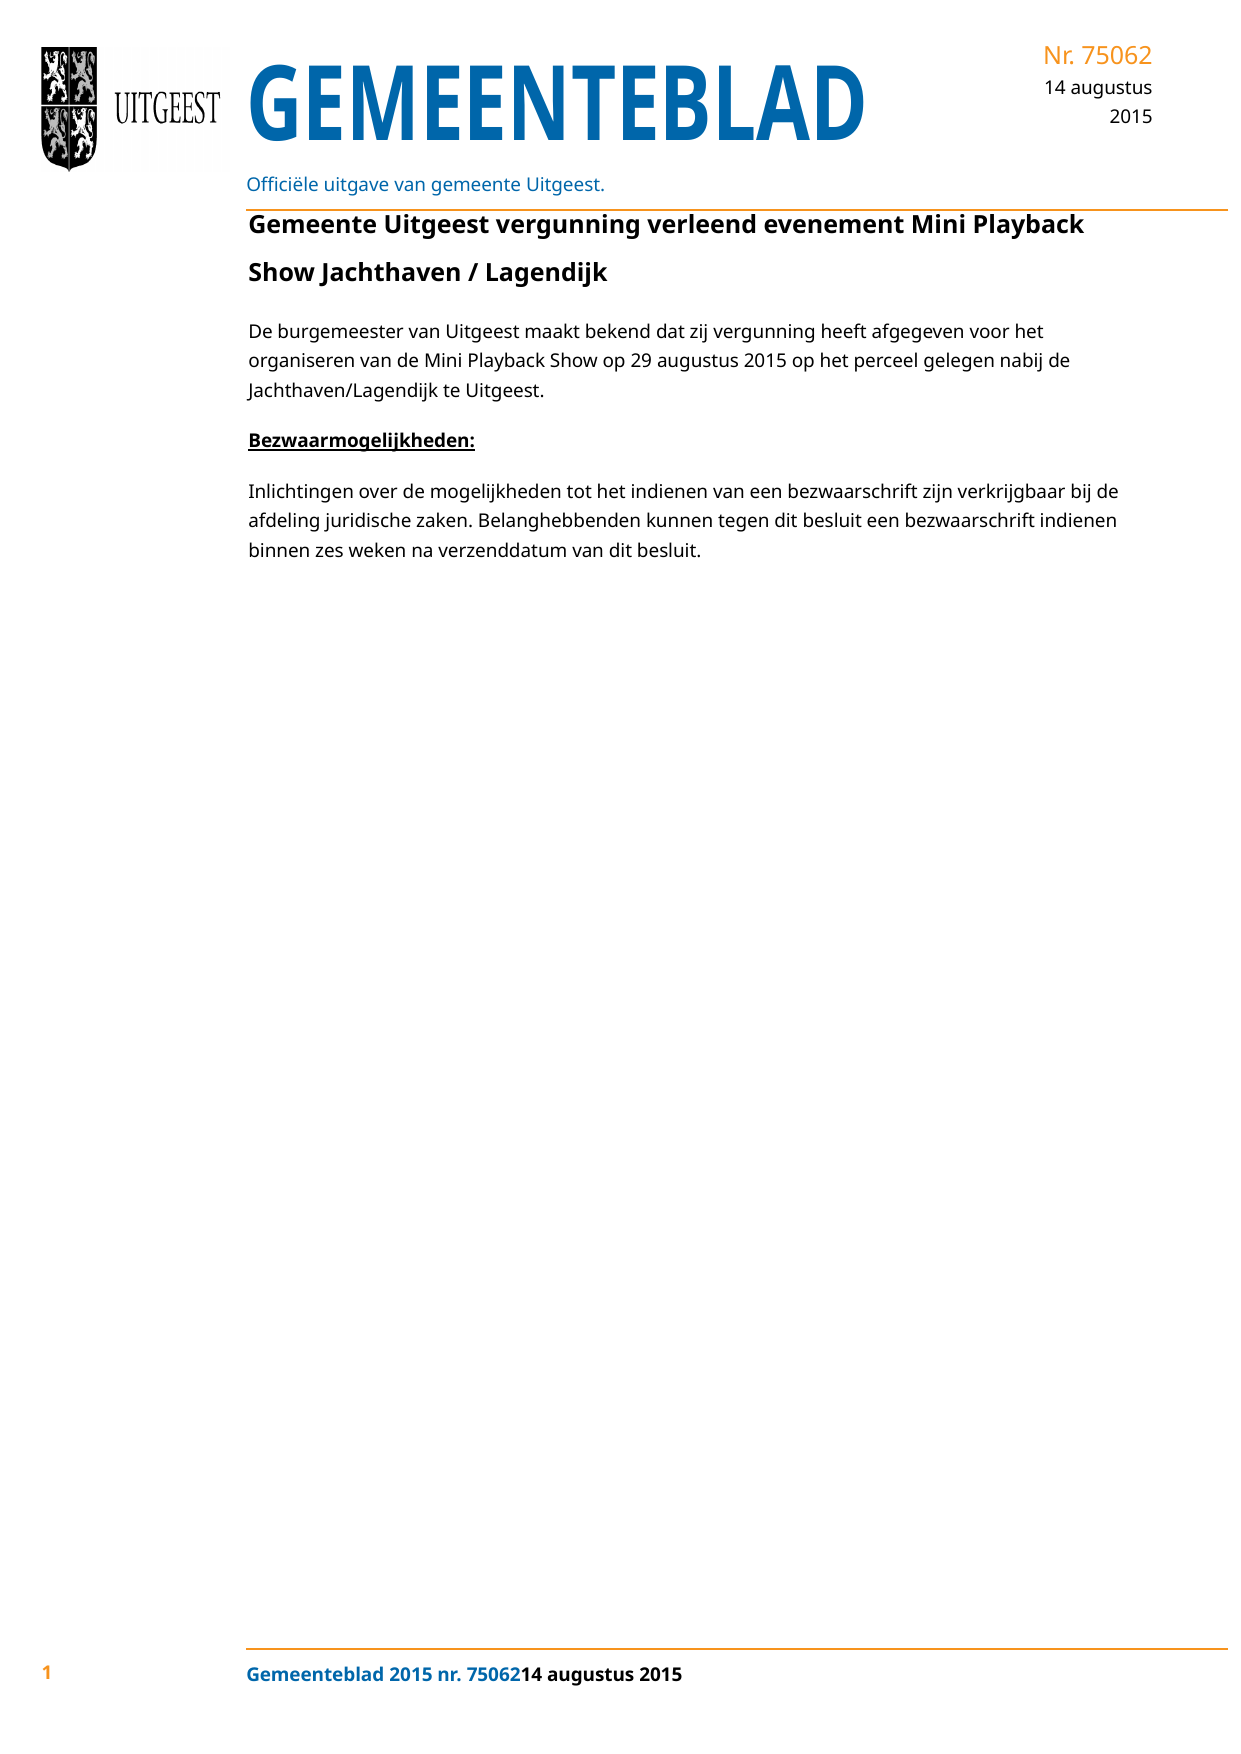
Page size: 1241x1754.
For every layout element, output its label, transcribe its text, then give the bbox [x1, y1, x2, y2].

text Inlichtingen over de mogelijkheden tot het indienen van een bezwaarschrift zijn verkrijgbaar bij de afdeling juridische zaken. Belanghebbenden kunnen tegen dit besluit een bezwaarschrift indienen binnen zes weken na verzenddatum van dit besluit. [248, 478, 1152, 563]
picture [41, 47, 231, 172]
text De burgemeester van Uitgeest maakt bekend dat zij vergunning heeft afgegeven voor het organiseren van de Mini Playback Show op 29 augustus 2015 op het perceel gelegen nabij de Jachthaven/Lagendijk te Uitgeest. [248, 318, 1152, 403]
text Gemeente Uitgeest vergunning verleend evenement Mini Playback Show Jachthaven / Lagendijk [248, 211, 1152, 288]
text Bezwaarmogelijkheden: [248, 427, 1152, 453]
